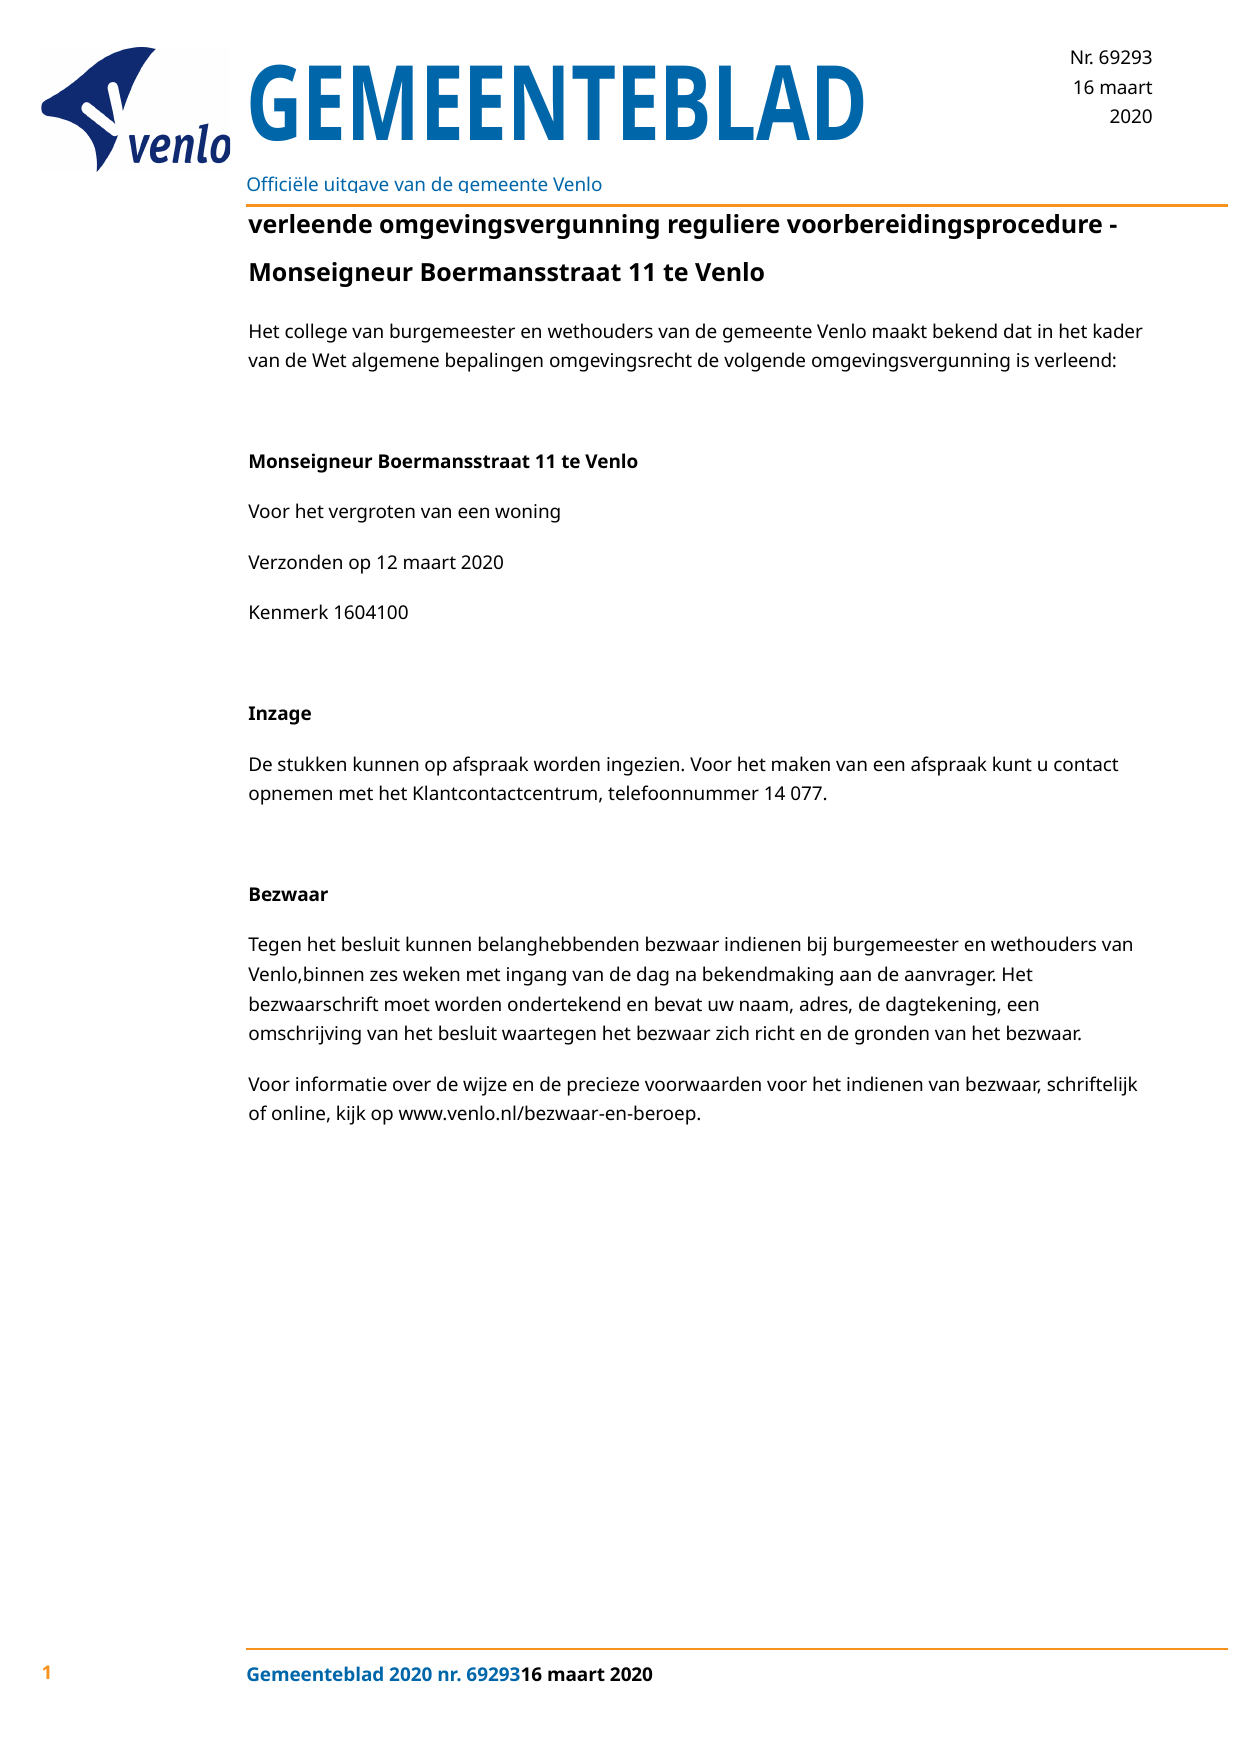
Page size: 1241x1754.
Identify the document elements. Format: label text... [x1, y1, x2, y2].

text Voor het vergroten van een woning [248, 499, 1152, 524]
text Kenmerk 1604100 [248, 599, 1152, 625]
text Het college van burgemeester en wethouders van de gemeente Venlo maakt bekend dat in het kader van de Wet algemene bepalingen omgevingsrecht de volgende omgevingsvergunning is verleend: [248, 318, 1152, 373]
text Bezwaar [248, 881, 1152, 907]
text verleende omgevingsvergunning reguliere voorbereidingsprocedure - Monseigneur Boermansstraat 11 te Venlo [248, 207, 1152, 288]
text De stukken kunnen op afspraak worden ingezien. Voor het maken van een afspraak kunt u contact opnemen met het Klantcontactcentrum, telefoonnummer 14 077. [248, 751, 1152, 806]
text Verzonden op 12 maart 2020 [248, 549, 1152, 575]
text Inzage [248, 700, 1152, 726]
picture [41, 47, 231, 172]
text Monseigneur Boermansstraat 11 te Venlo [248, 448, 1152, 474]
text Voor informatie over de wijze en de precieze voorwaarden voor het indienen van bezwaar, schriftelijk of online, kijk op www.venlo.nl/bezwaar-en-beroep. [248, 1071, 1152, 1126]
text Tegen het besluit kunnen belanghebbenden bezwaar indienen bij burgemeester en wethouders van Venlo,binnen zes weken met ingang van de dag na bekendmaking aan de aanvrager. Het bezwaarschrift moet worden ondertekend en bevat uw naam, adres, de dagtekening, een omschrijving van het besluit waartegen het bezwaar zich richt en de gronden van het bezwaar. [248, 932, 1152, 1046]
